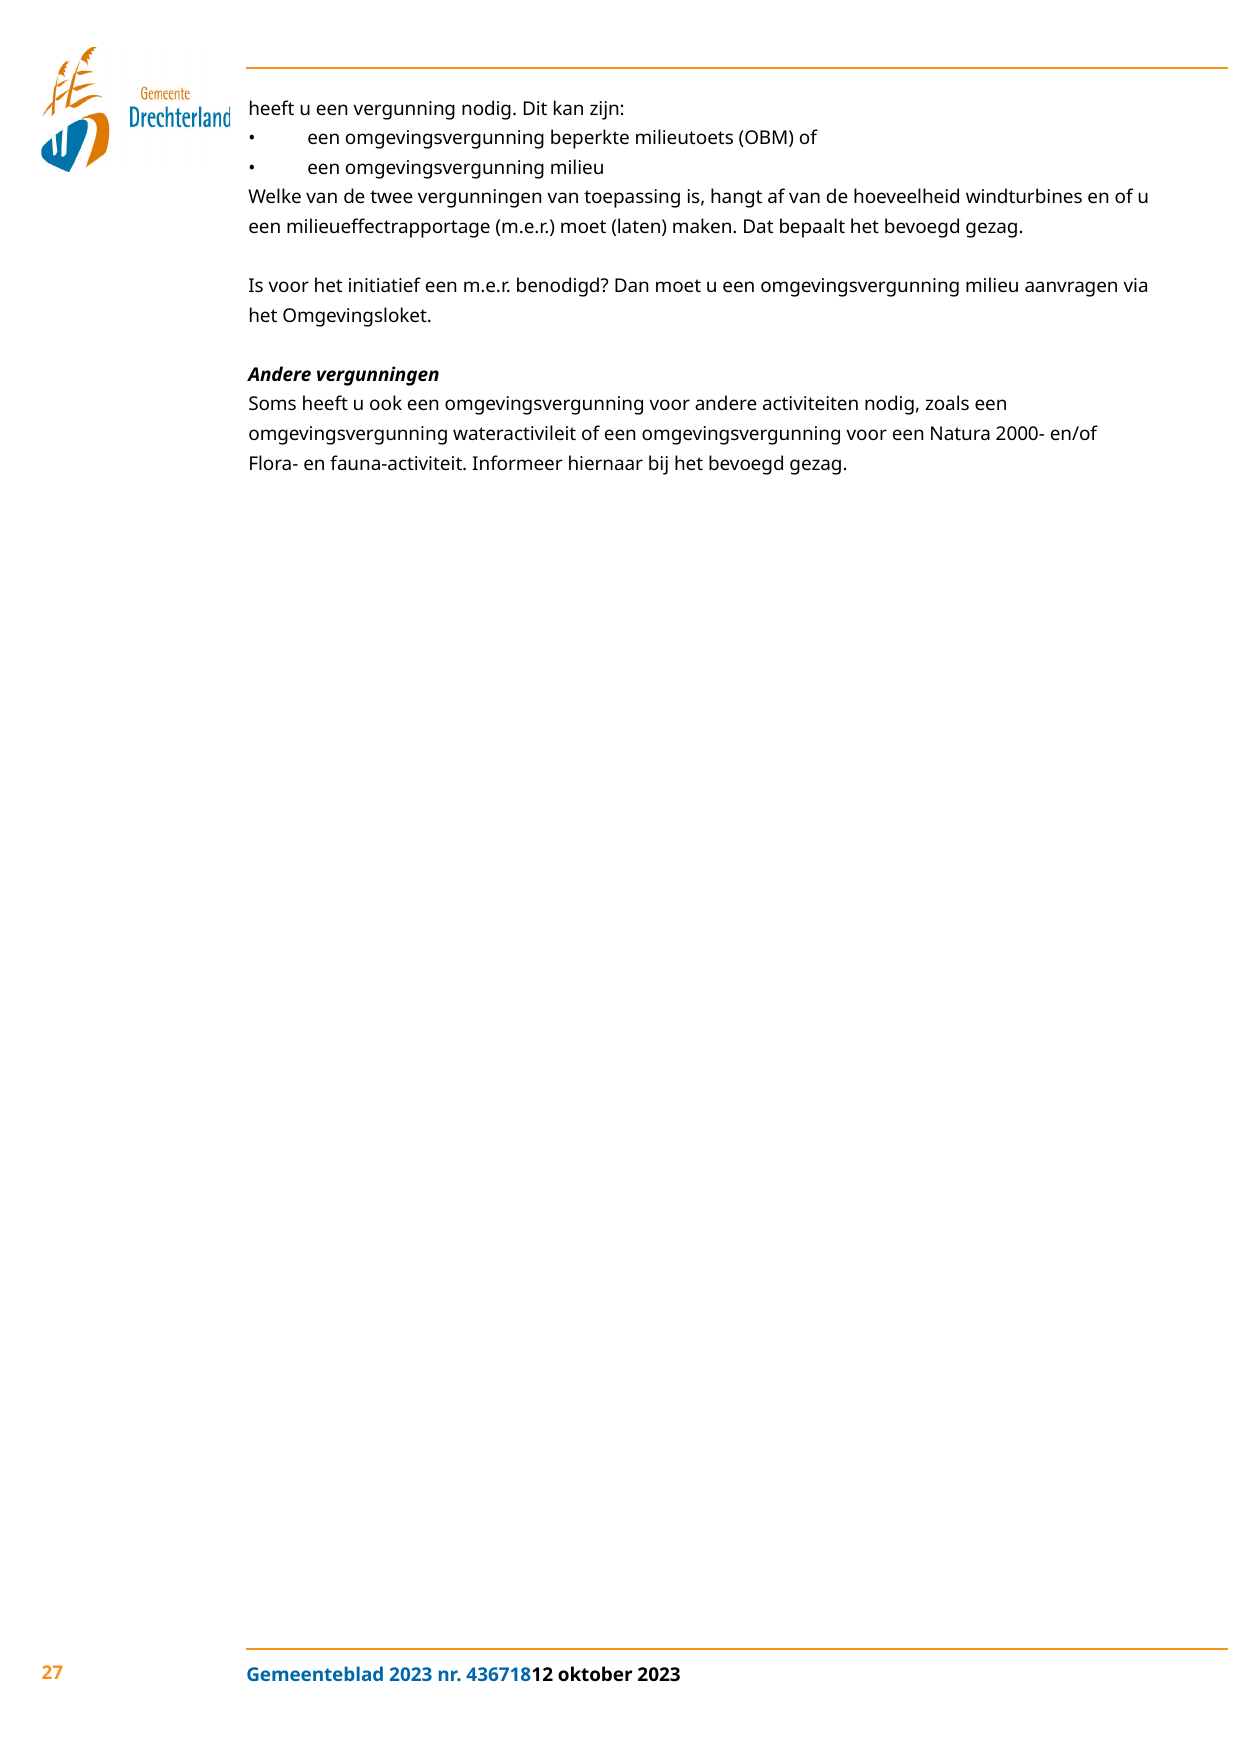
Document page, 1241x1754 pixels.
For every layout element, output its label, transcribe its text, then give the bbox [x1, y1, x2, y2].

text Is voor het initiatief een m.e.r. benodigd? Dan moet u een omgevingsvergunning milieu aanvragen via het Omgevingsloket. [248, 272, 1152, 328]
text heeft u een vergunning nodig. Dit kan zijn: [248, 95, 1152, 121]
picture [226, 115, 231, 124]
list een omgevingsvergunning beperkte milieutoets (OBM) of [248, 124, 1152, 150]
list een omgevingsvergunning milieu [248, 154, 1152, 180]
text Andere vergunningen [248, 361, 1152, 387]
picture [41, 47, 231, 172]
text Soms heeft u ook een omgevingsvergunning voor andere activiteiten nodig, zoals een omgevingsvergunning wateractivileit of een omgevingsvergunning voor een Natura 2000- en/of Flora- en fauna-activiteit. Informeer hiernaar bij het bevoegd gezag. [248, 391, 1152, 476]
picture [41, 158, 64, 172]
text Welke van de twee vergunningen van toepassing is, hangt af van de hoeveelheid windturbines en of u een milieueffectrapportage (m.e.r.) moet (laten) maken. Dat bepaalt het bevoegd gezag. [248, 183, 1152, 239]
